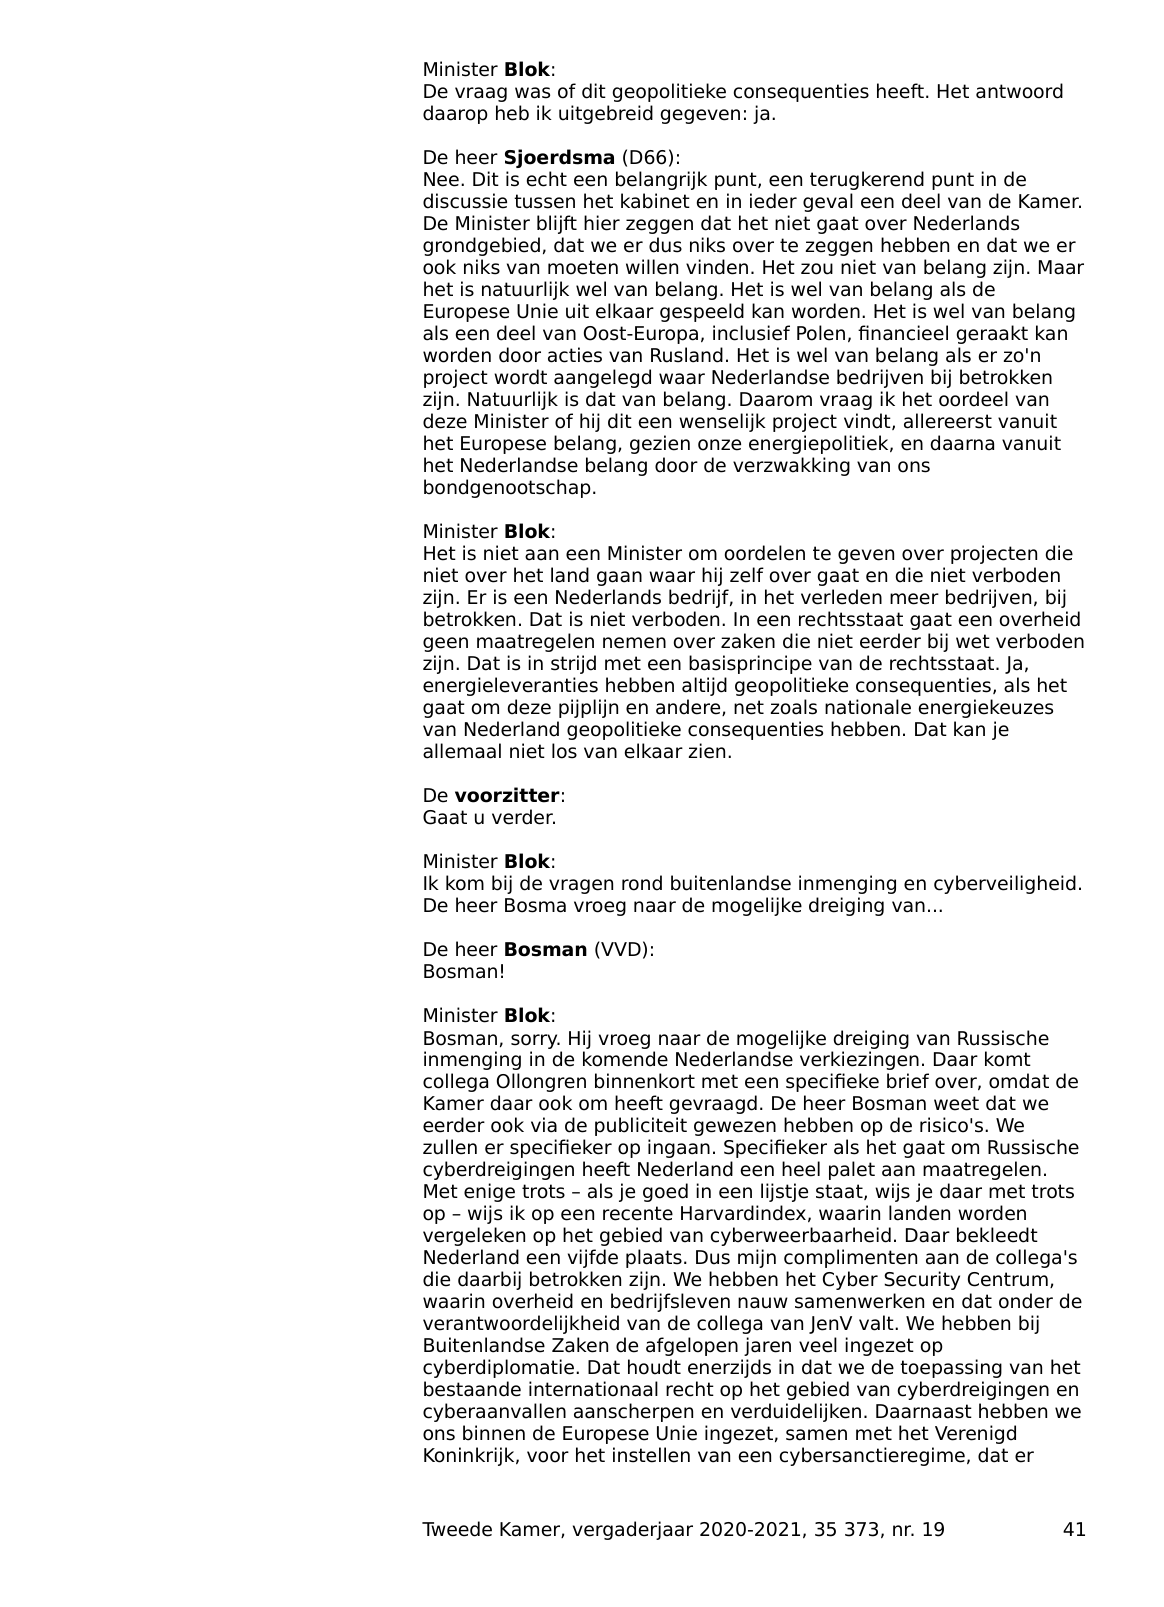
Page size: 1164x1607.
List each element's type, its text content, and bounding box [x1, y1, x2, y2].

text Bosman, sorry. Hij vroeg naar de mogelijke dreiging van Russische inmenging in de komende Nederlandse verkiezingen. Daar komt collega Ollongren binnenkort met een specifieke brief over, omdat de Kamer daar ook om heeft gevraagd. De heer Bosman weet dat we eerder ook via de publiciteit gewezen hebben op de risico's. We zullen er specifieker op ingaan. Specifieker als het gaat om Russische cyberdreigingen heeft Nederland een heel palet aan maatregelen. Met enige trots – als je goed in een lijstje staat, wijs je daar met trots op – wijs ik op een recente Harvardindex, waarin landen worden vergeleken op het gebied van cyberweerbaarheid. Daar bekleedt Nederland een vijfde plaats. Dus mijn complimenten aan de collega's die daarbij betrokken zijn. We hebben het Cyber Security Centrum, waarin overheid en bedrijfsleven nauw samenwerken en dat onder de verantwoordelijkheid van de collega van JenV valt. We hebben bij Buitenlandse Zaken de afgelopen jaren veel ingezet op cyberdiplomatie. Dat houdt enerzijds in dat we de toepassing van het bestaande internationaal recht op het gebied van cyberdreigingen en cyberaanvallen aanscherpen en verduidelijken. Daarnaast hebben we ons binnen de Europese Unie ingezet, samen met het Verenigd Koninkrijk, voor het instellen van een cybersanctieregime, dat er [422, 1027, 1087, 1467]
text Ik kom bij de vragen rond buitenlandse inmenging en cyberveiligheid. De heer Bosma vroeg naar de mogelijke dreiging van... [422, 873, 1087, 917]
text Minister Blok: [422, 521, 1087, 543]
text Gaat u verder. [422, 807, 1087, 829]
text Nee. Dit is echt een belangrijk punt, een terugkerend punt in de discussie tussen het kabinet en in ieder geval een deel van de Kamer. De Minister blijft hier zeggen dat het niet gaat over Nederlands grondgebied, dat we er dus niks over te zeggen hebben en dat we er ook niks van moeten willen vinden. Het zou niet van belang zijn. Maar het is natuurlijk wel van belang. Het is wel van belang als de Europese Unie uit elkaar gespeeld kan worden. Het is wel van belang als een deel van Oost-Europa, inclusief Polen, financieel geraakt kan worden door acties van Rusland. Het is wel van belang als er zo'n project wordt aangelegd waar Nederlandse bedrijven bij betrokken zijn. Natuurlijk is dat van belang. Daarom vraag ik het oordeel van deze Minister of hij dit een wenselijk project vindt, allereerst vanuit het Europese belang, gezien onze energiepolitiek, en daarna vanuit het Nederlandse belang door de verzwakking van ons bondgenootschap. [422, 169, 1087, 499]
text De heer Bosman (VVD): [422, 939, 1087, 961]
text De vraag was of dit geopolitieke consequenties heeft. Het antwoord daarop heb ik uitgebreid gegeven: ja. [422, 81, 1087, 125]
text Minister Blok: [422, 59, 1087, 81]
text De voorzitter: [422, 785, 1087, 807]
text Het is niet aan een Minister om oordelen te geven over projecten die niet over het land gaan waar hij zelf over gaat en die niet verboden zijn. Er is een Nederlands bedrijf, in het verleden meer bedrijven, bij betrokken. Dat is niet verboden. In een rechtsstaat gaat een overheid geen maatregelen nemen over zaken die niet eerder bij wet verboden zijn. Dat is in strijd met een basisprincipe van de rechtsstaat. Ja, energieleveranties hebben altijd geopolitieke consequenties, als het gaat om deze pijplijn en andere, net zoals nationale energiekeuzes van Nederland geopolitieke consequenties hebben. Dat kan je allemaal niet los van elkaar zien. [422, 543, 1087, 763]
text Minister Blok: [422, 1005, 1087, 1027]
text Minister Blok: [422, 851, 1087, 873]
text De heer Sjoerdsma (D66): [422, 147, 1087, 169]
text Bosman! [422, 961, 1087, 983]
